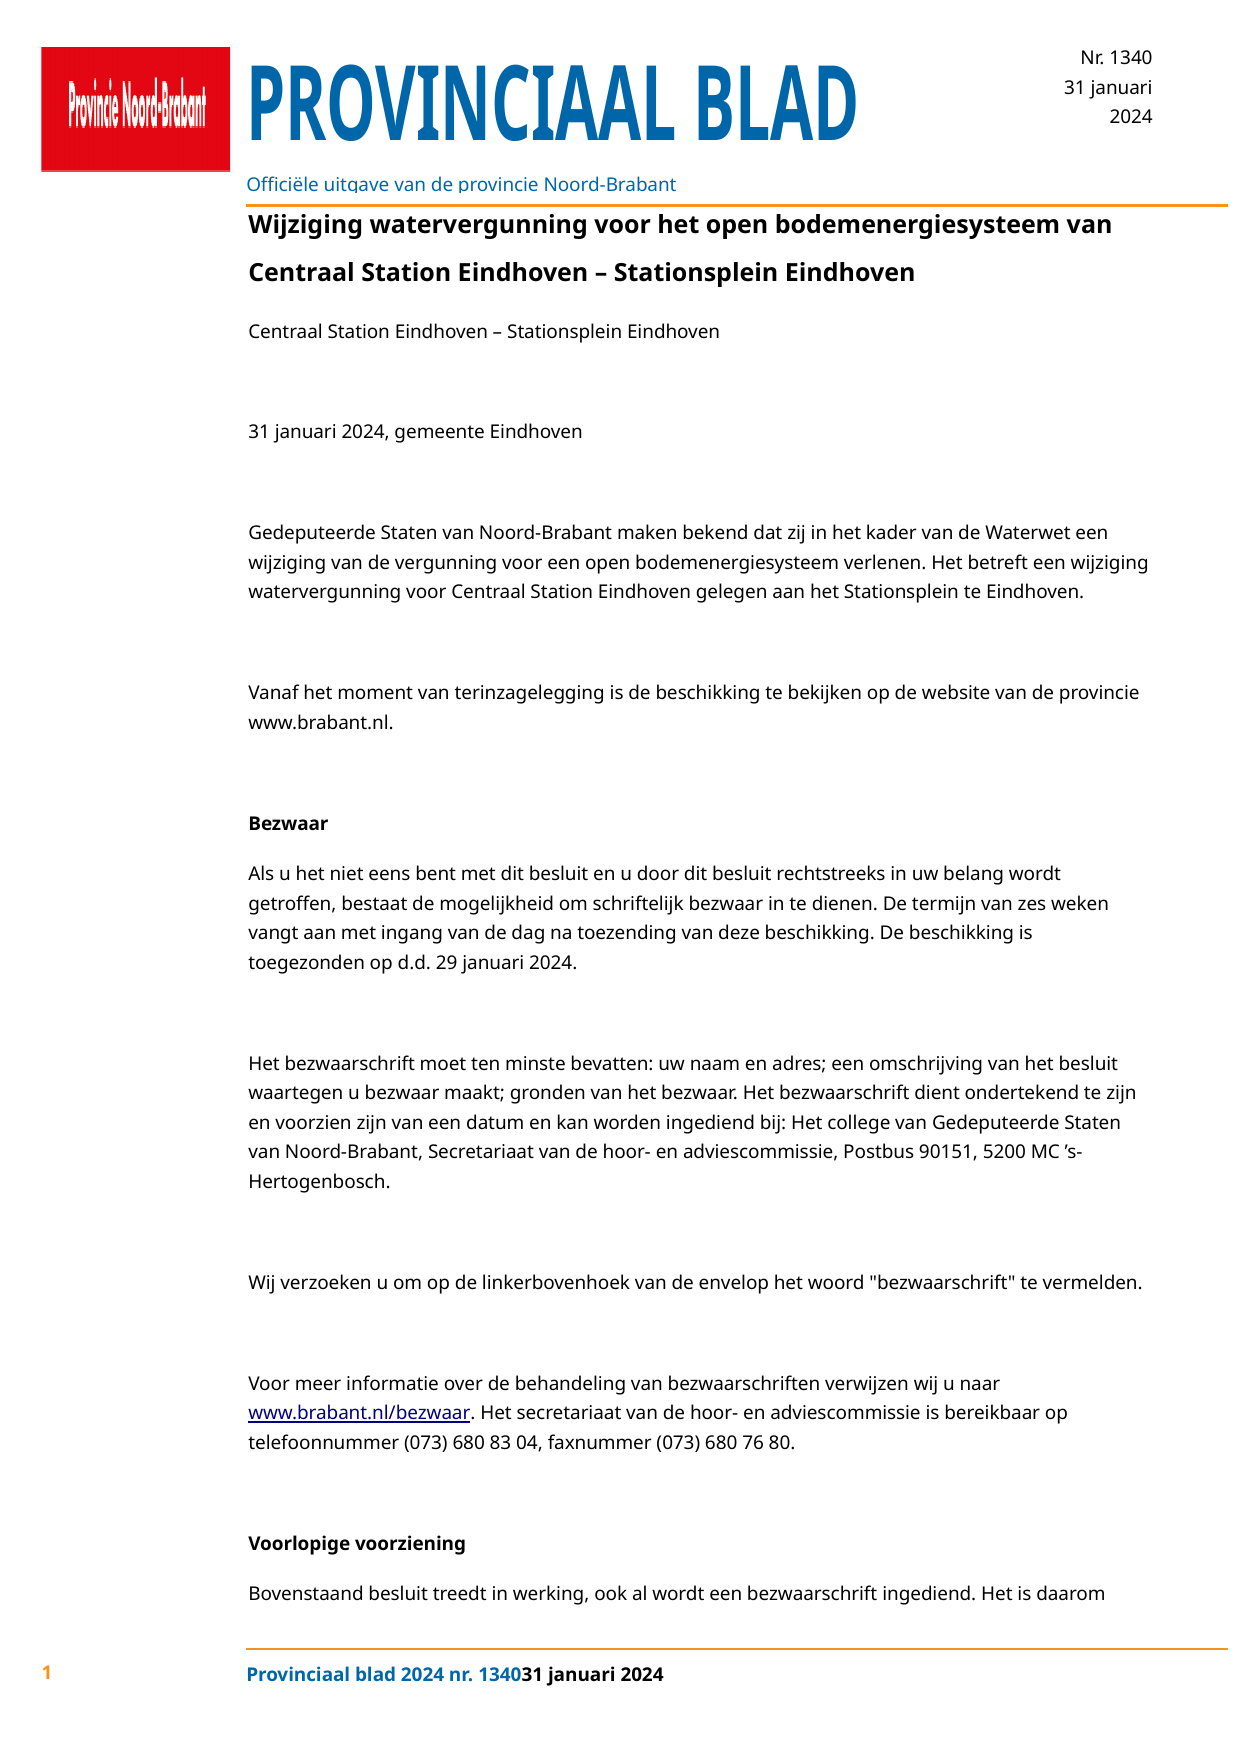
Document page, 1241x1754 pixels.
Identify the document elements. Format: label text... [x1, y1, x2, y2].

text 31 januari 2024, gemeente Eindhoven [248, 419, 1152, 444]
text Bovenstaand besluit treedt in werking, ook al wordt een bezwaarschrift ingediend. Het is daarom [248, 1580, 1152, 1606]
text Wijziging watervergunning voor het open bodemenergiesysteem van Centraal Station Eindhoven – Stationsplein Eindhoven [248, 207, 1152, 288]
text Als u het niet eens bent met dit besluit en u door dit besluit rechtstreeks in uw belang wordt getroffen, bestaat de mogelijkheid om schriftelijk bezwaar in te dienen. De termijn van zes weken vangt aan met ingang van de dag na toezending van deze beschikking. De beschikking is toegezonden op d.d. 29 januari 2024. [248, 860, 1152, 975]
text Gedeputeerde Staten van Noord-Brabant maken bekend dat zij in het kader van de Waterwet een wijziging van de vergunning voor een open bodemenergiesysteem verlenen. Het betreft een wijziging watervergunning voor Centraal Station Eindhoven gelegen aan het Stationsplein te Eindhoven. [248, 519, 1152, 604]
picture [41, 47, 231, 172]
text Het bezwaarschrift moet ten minste bevatten: uw naam en adres; een omschrijving van het besluit waartegen u bezwaar maakt; gronden van het bezwaar. Het bezwaarschrift dient ondertekend te zijn en voorzien zijn van een datum en kan worden ingediend bij: Het college van Gedeputeerde Staten van Noord-Brabant, Secretariaat van de hoor- en adviescommissie, Postbus 90151, 5200 MC ’s-Hertogenbosch. [248, 1050, 1152, 1194]
text Vanaf het moment van terinzagelegging is de beschikking te bekijken op de website van de provincie www.brabant.nl. [248, 679, 1152, 735]
text Bezwaar [248, 810, 1152, 836]
text Wij verzoeken u om op de linkerbovenhoek van de envelop het woord "bezwaarschrift" te vermelden. [248, 1269, 1152, 1295]
text Voorlopige voorziening [248, 1530, 1152, 1556]
text Voor meer informatie over de behandeling van bezwaarschriften verwijzen wij u naar www.brabant.nl/bezwaar. Het secretariaat van de hoor- en adviescommissie is bereikbaar op telefoonnummer (073) 680 83 04, faxnummer (073) 680 76 80. [248, 1370, 1152, 1455]
text Centraal Station Eindhoven – Stationsplein Eindhoven [248, 318, 1152, 344]
